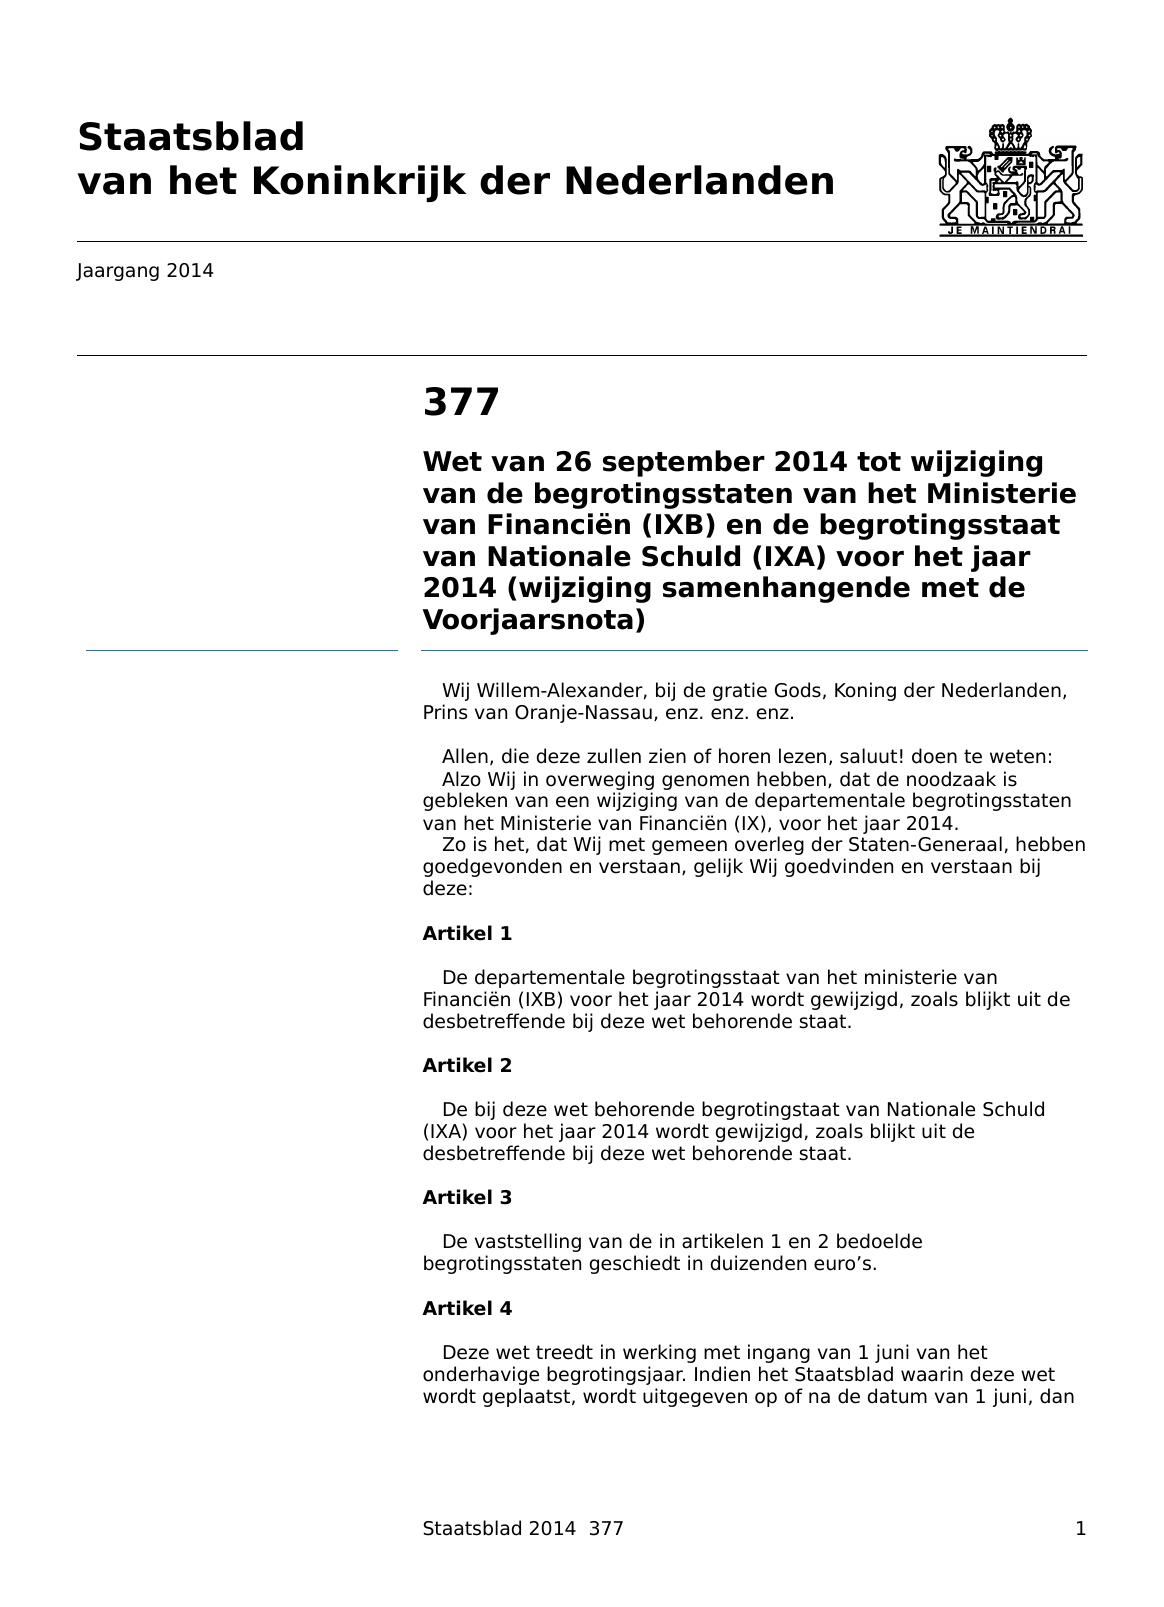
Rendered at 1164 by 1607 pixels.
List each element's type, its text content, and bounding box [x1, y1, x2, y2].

text Wet van 26 september 2014 tot wijziging van de begrotingsstaten van het Ministerie van Financiën (IXB) en de begrotingsstaat van Nationale Schuld (IXA) voor het jaar 2014 (wijziging samenhangende met de Voorjaarsnota) [422, 447, 1087, 636]
table_header Staatsblad van het Koninkrijk der Nederlanden [77, 100, 886, 241]
text De bij deze wet behorende begrotingstaat van Nationale Schuld (IXA) voor het jaar 2014 wordt gewijzigd, zoals blijkt uit de desbetreffende bij deze wet behorende staat. [422, 1099, 1087, 1165]
text De vaststelling van de in artikelen 1 en 2 bedoelde begrotingsstaten geschiedt in duizenden euro’s. [422, 1231, 1087, 1275]
text Allen, die deze zullen zien of horen lezen, saluut! doen te weten: [422, 746, 1087, 768]
subtitle 377 [422, 381, 1087, 424]
subtitle Artikel 4 [422, 1297, 1087, 1319]
text Zo is het, dat Wij met gemeen overleg der Staten-Generaal, hebben goedgevonden en verstaan, gelijk Wij goedvinden en verstaan bij deze: [422, 834, 1087, 900]
table_header [886, 100, 1087, 241]
subtitle Artikel 2 [422, 1055, 1087, 1077]
text Deze wet treedt in werking met ingang van 1 juni van het onderhavige begrotingsjaar. Indien het Staatsblad waarin deze wet wordt geplaatst, wordt uitgegeven op of na de datum van 1 juni, dan [422, 1342, 1087, 1407]
text Alzo Wij in overweging genomen hebben, dat de noodzaak is gebleken van een wijziging van de departementale begrotingsstaten van het Ministerie van Financiën (IX), voor het jaar 2014. [422, 768, 1087, 834]
text De departementale begrotingsstaat van het ministerie van Financiën (IXB) voor het jaar 2014 wordt gewijzigd, zoals blijkt uit de desbetreffende bij deze wet behorende staat. [422, 967, 1087, 1033]
table_cell Jaargang 2014 [77, 242, 1087, 355]
subtitle Artikel 1 [422, 922, 1087, 944]
picture [936, 115, 1087, 240]
subtitle Artikel 3 [422, 1187, 1087, 1209]
text Wij Willem-Alexander, bij de gratie Gods, Koning der Nederlanden, Prins van Oranje-Nassau, enz. enz. enz. [422, 680, 1087, 724]
